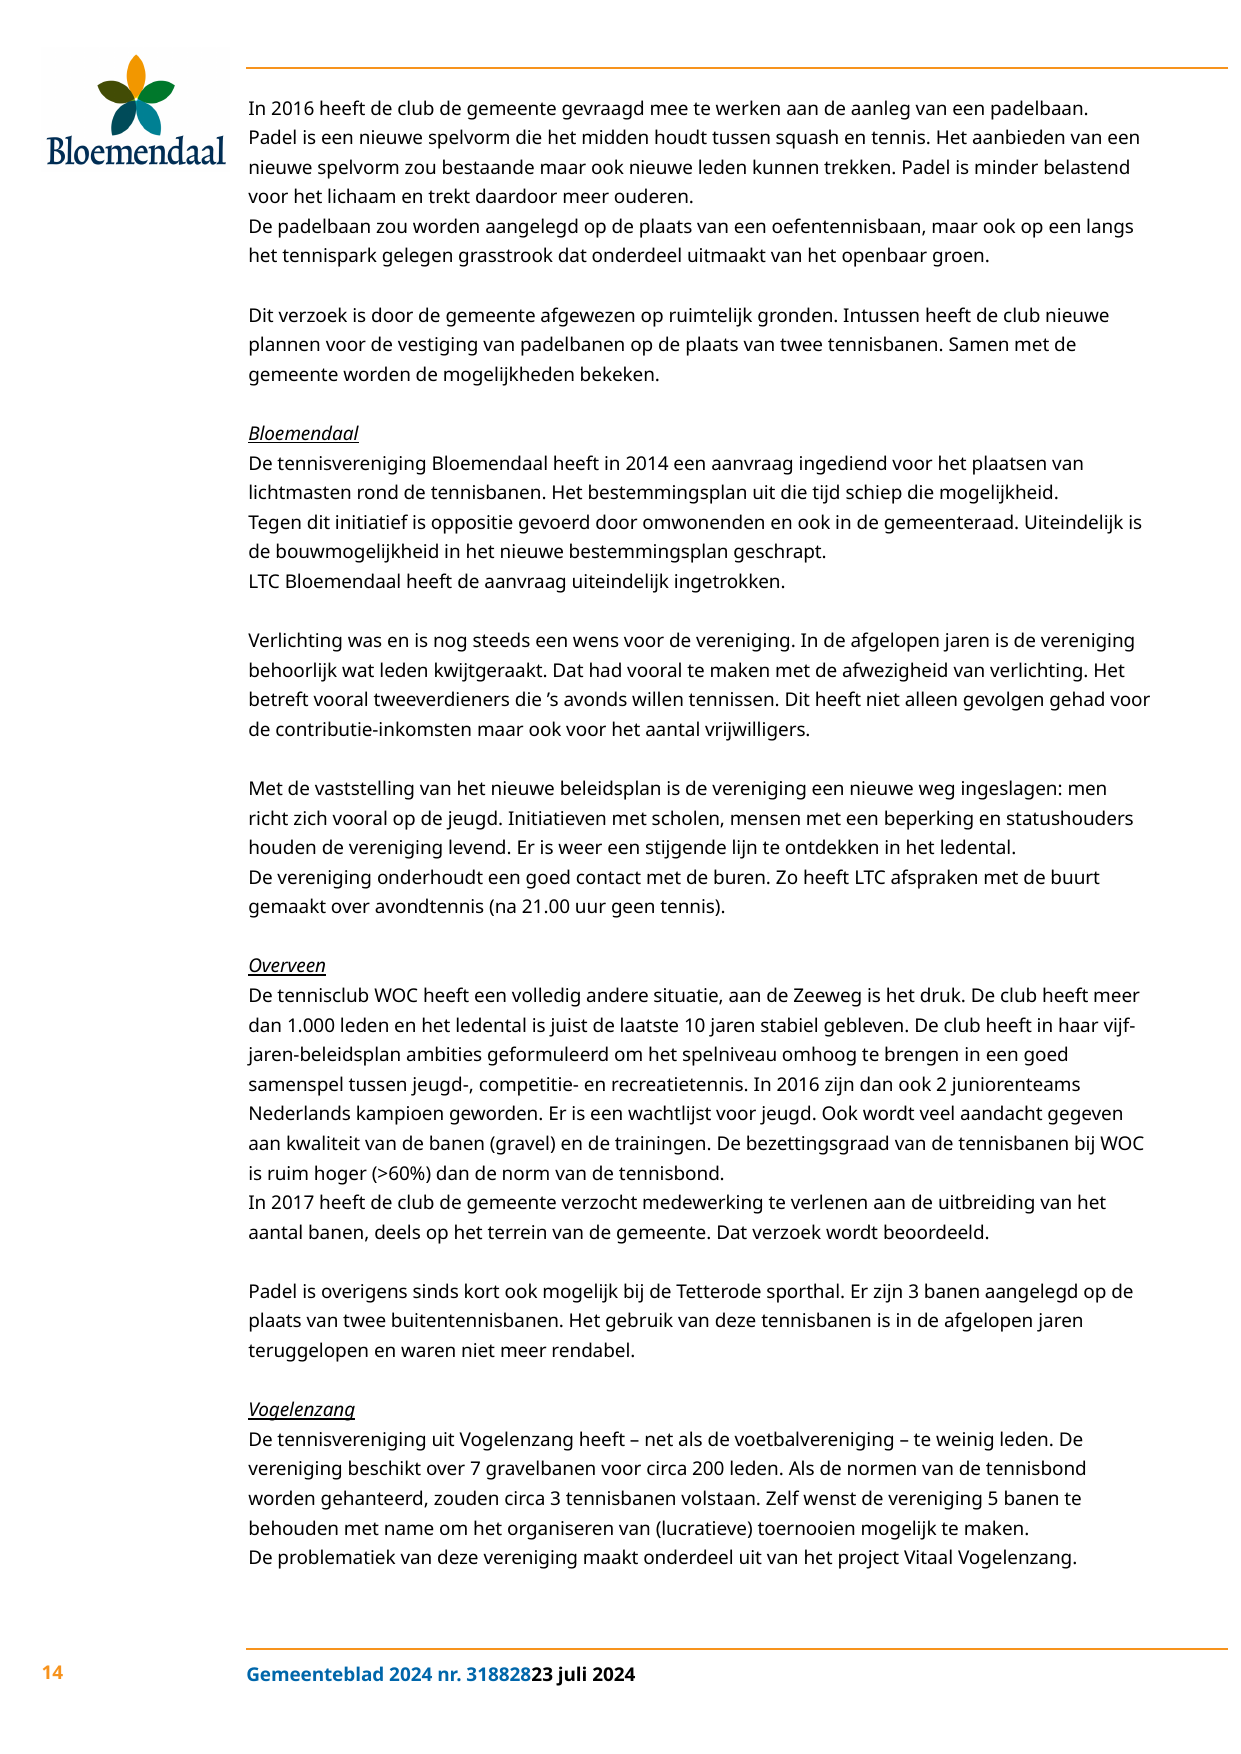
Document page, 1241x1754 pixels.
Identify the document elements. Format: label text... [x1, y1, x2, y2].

text Vogelenzang [248, 1396, 1152, 1422]
text Bloemendaal [248, 420, 1152, 446]
text De problematiek van deze vereniging maakt onderdeel uit van het project Vitaal Vogelenzang. [248, 1544, 1152, 1570]
text Verlichting was en is nog steeds een wens voor de vereniging. In de afgelopen jaren is de vereniging behoorlijk wat leden kwijtgeraakt. Dat had vooral te maken met de afwezigheid van verlichting. Het betreft vooral tweeverdieners die ’s avonds willen tennissen. Dit heeft niet alleen gevolgen gehad voor de contributie-inkomsten maar ook voor het aantal vrijwilligers. [248, 627, 1152, 742]
text Overveen [248, 953, 1152, 978]
picture [41, 47, 231, 172]
text Met de vaststelling van het nieuwe beleidsplan is de vereniging een nieuwe weg ingeslagen: men richt zich vooral op de jeugd. Initiatieven met scholen, mensen met een beperking en statushouders houden de vereniging levend. Er is weer een stijgende lijn te ontdekken in het ledental. [248, 775, 1152, 860]
text Tegen dit initiatief is oppositie gevoerd door omwonenden en ook in de gemeenteraad. Uiteindelijk is de bouwmogelijkheid in het nieuwe bestemmingsplan geschrapt. [248, 509, 1152, 564]
text In 2017 heeft de club de gemeente verzocht medewerking te verlenen aan de uitbreiding van het aantal banen, deels op het terrein van de gemeente. Dat verzoek wordt beoordeeld. [248, 1189, 1152, 1245]
text De vereniging onderhoudt een goed contact met de buren. Zo heeft LTC afspraken met de buurt gemaakt over avondtennis (na 21.00 uur geen tennis). [248, 864, 1152, 919]
text De tennisvereniging uit Vogelenzang heeft – net als de voetbalvereniging – te weinig leden. De vereniging beschikt over 7 gravelbanen voor circa 200 leden. Als de normen van de tennisbond worden gehanteerd, zouden circa 3 tennisbanen volstaan. Zelf wenst de vereniging 5 banen te behouden met name om het organiseren van (lucratieve) toernooien mogelijk te maken. [248, 1426, 1152, 1541]
text De tennisvereniging Bloemendaal heeft in 2014 een aanvraag ingediend voor het plaatsen van lichtmasten rond de tennisbanen. Het bestemmingsplan uit die tijd schiep die mogelijkheid. [248, 450, 1152, 505]
text In 2016 heeft de club de gemeente gevraagd mee te werken aan de aanleg van een padelbaan. [248, 95, 1152, 121]
text LTC Bloemendaal heeft de aanvraag uiteindelijk ingetrokken. [248, 568, 1152, 594]
text De padelbaan zou worden aangelegd op de plaats van een oefentennisbaan, maar ook op een langs het tennispark gelegen grasstrook dat onderdeel uitmaakt van het openbaar groen. [248, 213, 1152, 268]
text Padel is overigens sinds kort ook mogelijk bij de Tetterode sporthal. Er zijn 3 banen aangelegd op de plaats van twee buitentennisbanen. Het gebruik van deze tennisbanen is in de afgelopen jaren teruggelopen en waren niet meer rendabel. [248, 1278, 1152, 1363]
text Padel is een nieuwe spelvorm die het midden houdt tussen squash en tennis. Het aanbieden van een nieuwe spelvorm zou bestaande maar ook nieuwe leden kunnen trekken. Padel is minder belastend voor het lichaam en trekt daardoor meer ouderen. [248, 124, 1152, 209]
text De tennisclub WOC heeft een volledig andere situatie, aan de Zeeweg is het druk. De club heeft meer dan 1.000 leden en het ledental is juist de laatste 10 jaren stabiel gebleven. De club heeft in haar vijf-jaren-beleidsplan ambities geformuleerd om het spelniveau omhoog te brengen in een goed samenspel tussen jeugd-, competitie- en recreatietennis. In 2016 zijn dan ook 2 juniorenteams Nederlands kampioen geworden. Er is een wachtlijst voor jeugd. Ook wordt veel aandacht gegeven aan kwaliteit van de banen (gravel) en de trainingen. De bezettingsgraad van de tennisbanen bij WOC is ruim hoger (>60%) dan de norm van de tennisbond. [248, 982, 1152, 1186]
text Dit verzoek is door de gemeente afgewezen op ruimtelijk gronden. Intussen heeft de club nieuwe plannen voor de vestiging van padelbanen op de plaats van twee tennisbanen. Samen met de gemeente worden de mogelijkheden bekeken. [248, 302, 1152, 387]
